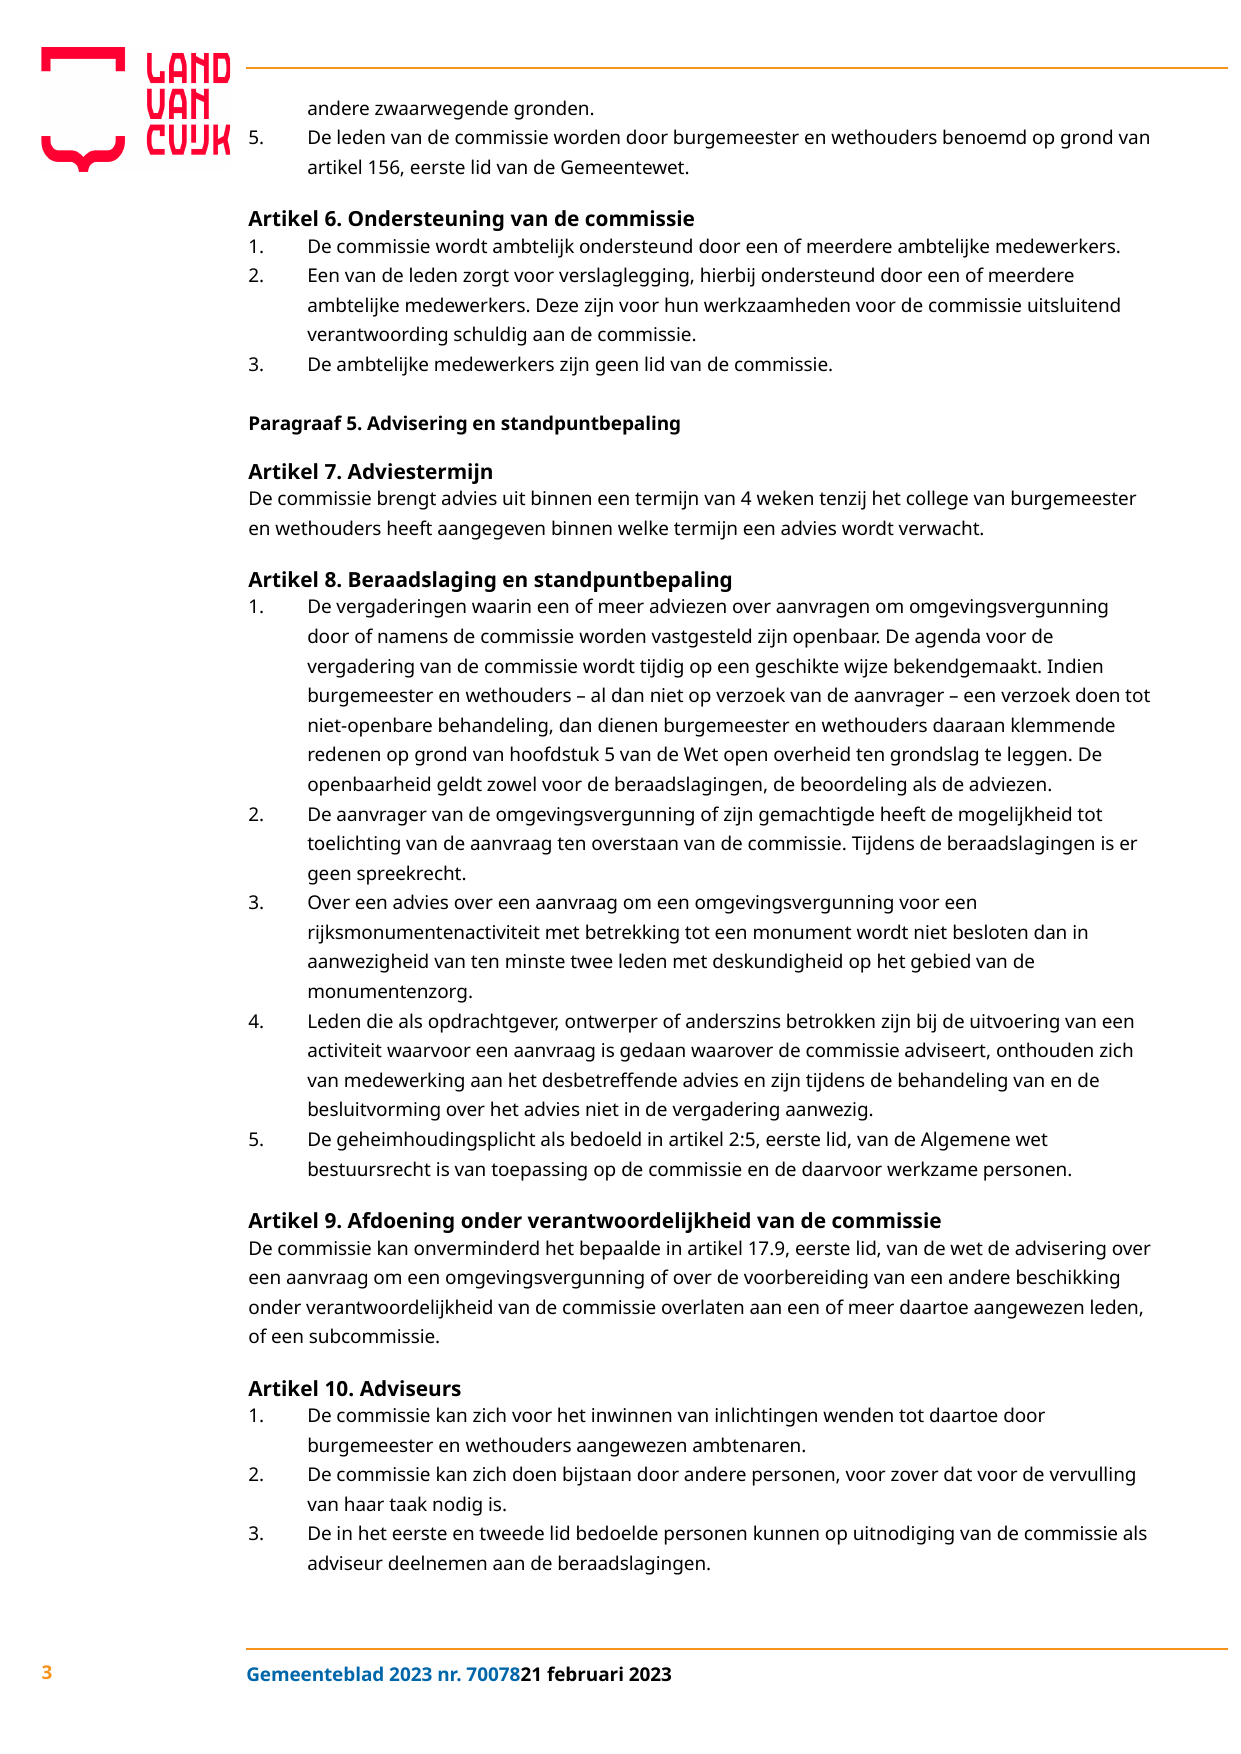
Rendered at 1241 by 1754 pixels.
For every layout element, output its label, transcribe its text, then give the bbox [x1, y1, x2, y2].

list andere zwaarwegende gronden. [248, 95, 1152, 121]
list Een van de leden zorgt voor verslaglegging, hierbij ondersteund door een of meerdere ambtelijke medewerkers. Deze zijn voor hun werkzaamheden voor de commissie uitsluitend verantwoording schuldig aan de commissie. [248, 262, 1152, 347]
text Artikel 9. Afdoening onder verantwoordelijkheid van de commissie [248, 1206, 1152, 1235]
list De leden van de commissie worden door burgemeester en wethouders benoemd op grond van artikel 156, eerste lid van de Gemeentewet. [248, 124, 1152, 180]
text De commissie brengt advies uit binnen een termijn van 4 weken tenzij het college van burgemeester en wethouders heeft aangegeven binnen welke termijn een advies wordt verwacht. [248, 485, 1152, 541]
list De vergaderingen waarin een of meer adviezen over aanvragen om omgevingsvergunning door of namens de commissie worden vastgesteld zijn openbaar. De agenda voor de vergadering van de commissie wordt tijdig op een geschikte wijze bekendgemaakt. Indien burgemeester en wethouders – al dan niet op verzoek van de aanvrager – een verzoek doen tot niet-openbare behandeling, dan dienen burgemeester en wethouders daaraan klemmende redenen op grond van hoofdstuk 5 van de Wet open overheid ten grondslag te leggen. De openbaarheid geldt zowel voor de beraadslagingen, de beoordeling als de adviezen. [248, 594, 1152, 797]
picture [41, 47, 231, 172]
list De in het eerste en tweede lid bedoelde personen kunnen op uitnodiging van de commissie als adviseur deelnemen aan de beraadslagingen. [248, 1521, 1152, 1576]
list De commissie kan zich voor het inwinnen van inlichtingen wenden tot daartoe door burgemeester en wethouders aangewezen ambtenaren. [248, 1402, 1152, 1458]
text De commissie kan onverminderd het bepaalde in artikel 17.9, eerste lid, van de wet de advisering over een aanvraag om een omgevingsvergunning of over de voorbereiding van een andere beschikking onder verantwoordelijkheid van de commissie overlaten aan een of meer daartoe aangewezen leden, of een subcommissie. [248, 1235, 1152, 1349]
list De geheimhoudingsplicht als bedoeld in artikel 2:5, eerste lid, van de Algemene wet bestuursrecht is van toepassing op de commissie en de daarvoor werkzame personen. [248, 1126, 1152, 1182]
text Artikel 7. Adviestermijn [248, 457, 1152, 485]
text Paragraaf 5. Advisering en standpuntbepaling [248, 410, 1152, 436]
text Artikel 6. Ondersteuning van de commissie [248, 204, 1152, 233]
list Leden die als opdrachtgever, ontwerper of anderszins betrokken zijn bij de uitvoering van een activiteit waarvoor een aanvraag is gedaan waarover de commissie adviseert, onthouden zich van medewerking aan het desbetreffende advies en zijn tijdens de behandeling van en de besluitvorming over het advies niet in de vergadering aanwezig. [248, 1008, 1152, 1122]
list De aanvrager van de omgevingsvergunning of zijn gemachtigde heeft de mogelijkheid tot toelichting van de aanvraag ten overstaan van de commissie. Tijdens de beraadslagingen is er geen spreekrecht. [248, 801, 1152, 886]
text Artikel 8. Beraadslaging en standpuntbepaling [248, 565, 1152, 594]
text Artikel 10. Adviseurs [248, 1374, 1152, 1402]
list Over een advies over een aanvraag om een omgevingsvergunning voor een rijksmonumentenactiviteit met betrekking tot een monument wordt niet besloten dan in aanwezigheid van ten minste twee leden met deskundigheid op het gebied van de monumentenzorg. [248, 889, 1152, 1004]
list De commissie kan zich doen bijstaan door andere personen, voor zover dat voor de vervulling van haar taak nodig is. [248, 1461, 1152, 1517]
list De ambtelijke medewerkers zijn geen lid van de commissie. [248, 351, 1152, 377]
list De commissie wordt ambtelijk ondersteund door een of meerdere ambtelijke medewerkers. [248, 233, 1152, 258]
